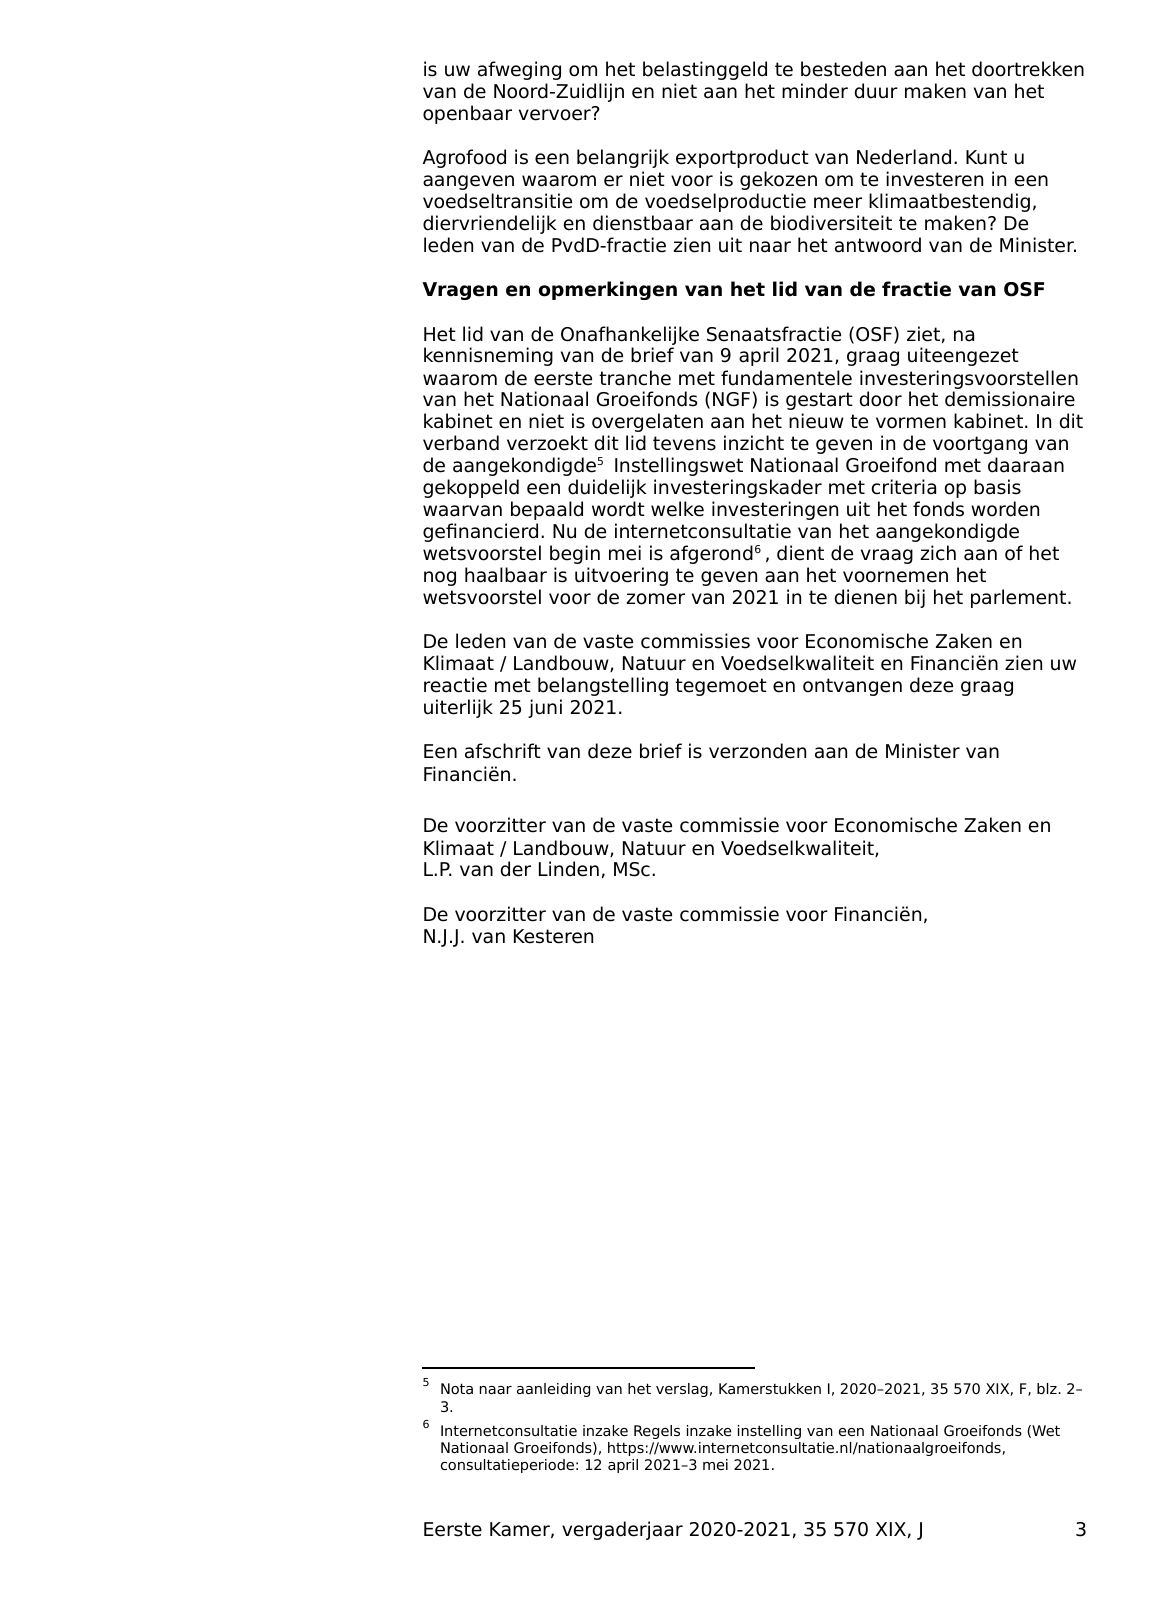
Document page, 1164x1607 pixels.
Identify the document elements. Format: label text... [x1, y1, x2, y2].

text De voorzitter van de vaste commissie voor Economische Zaken en Klimaat / Landbouw, Natuur en Voedselkwaliteit, L.P. van der Linden, MSc. [422, 815, 1087, 881]
subtitle Vragen en opmerkingen van het lid van de fractie van OSF [422, 279, 1087, 301]
text De leden van de vaste commissies voor Economische Zaken en Klimaat / Landbouw, Natuur en Voedselkwaliteit en Financiën zien uw reactie met belangstelling tegemoet en ontvangen deze graag uiterlijk 25 juni 2021. [422, 631, 1087, 719]
text is uw afweging om het belastinggeld te besteden aan het doortrekken van de Noord-Zuidlijn en niet aan het minder duur maken van het openbaar vervoer? [422, 59, 1087, 125]
text Een afschrift van deze brief is verzonden aan de Minister van Financiën. [422, 741, 1087, 785]
text Agrofood is een belangrijk exportproduct van Nederland. Kunt u aangeven waarom er niet voor is gekozen om te investeren in een voedseltransitie om de voedselproductie meer klimaatbestendig, diervriendelijk en dienstbaar aan de biodiversiteit te maken? De leden van de PvdD-fractie zien uit naar het antwoord van de Minister. [422, 147, 1087, 257]
text Het lid van de Onafhankelijke Senaatsfractie (OSF) ziet, na kennisneming van de brief van 9 april 2021, graag uiteengezet waarom de eerste tranche met fundamentele investeringsvoorstellen van het Nationaal Groeifonds (NGF) is gestart door het demissionaire kabinet en niet is overgelaten aan het nieuw te vormen kabinet. In dit verband verzoekt dit lid tevens inzicht te geven in de voortgang van de aangekondigde Instellingswet Nationaal Groeifond met daaraan gekoppeld een duidelijk investeringskader met criteria op basis waarvan bepaald wordt welke investeringen uit het fonds worden gefinancierd. Nu de internetconsultatie van het aangekondigde wetsvoorstel begin mei is afgerond, dient de vraag zich aan of het nog haalbaar is uitvoering te geven aan het voornemen het wetsvoorstel voor de zomer van 2021 in te dienen bij het parlement. [422, 323, 1087, 609]
text Internetconsultatie inzake Regels inzake instelling van een Nationaal Groeifonds (Wet Nationaal Groeifonds), https://www.internetconsultatie.nl/nationaalgroeifonds, consultatieperiode: 12 april 2021–3 mei 2021. [422, 1418, 1087, 1474]
text De voorzitter van de vaste commissie voor Financiën, N.J.J. van Kesteren [422, 903, 1087, 947]
text Nota naar aanleiding van het verslag, Kamerstukken I, 2020–2021, 35 570 XIX, F, blz. 2–3. [422, 1377, 1087, 1416]
